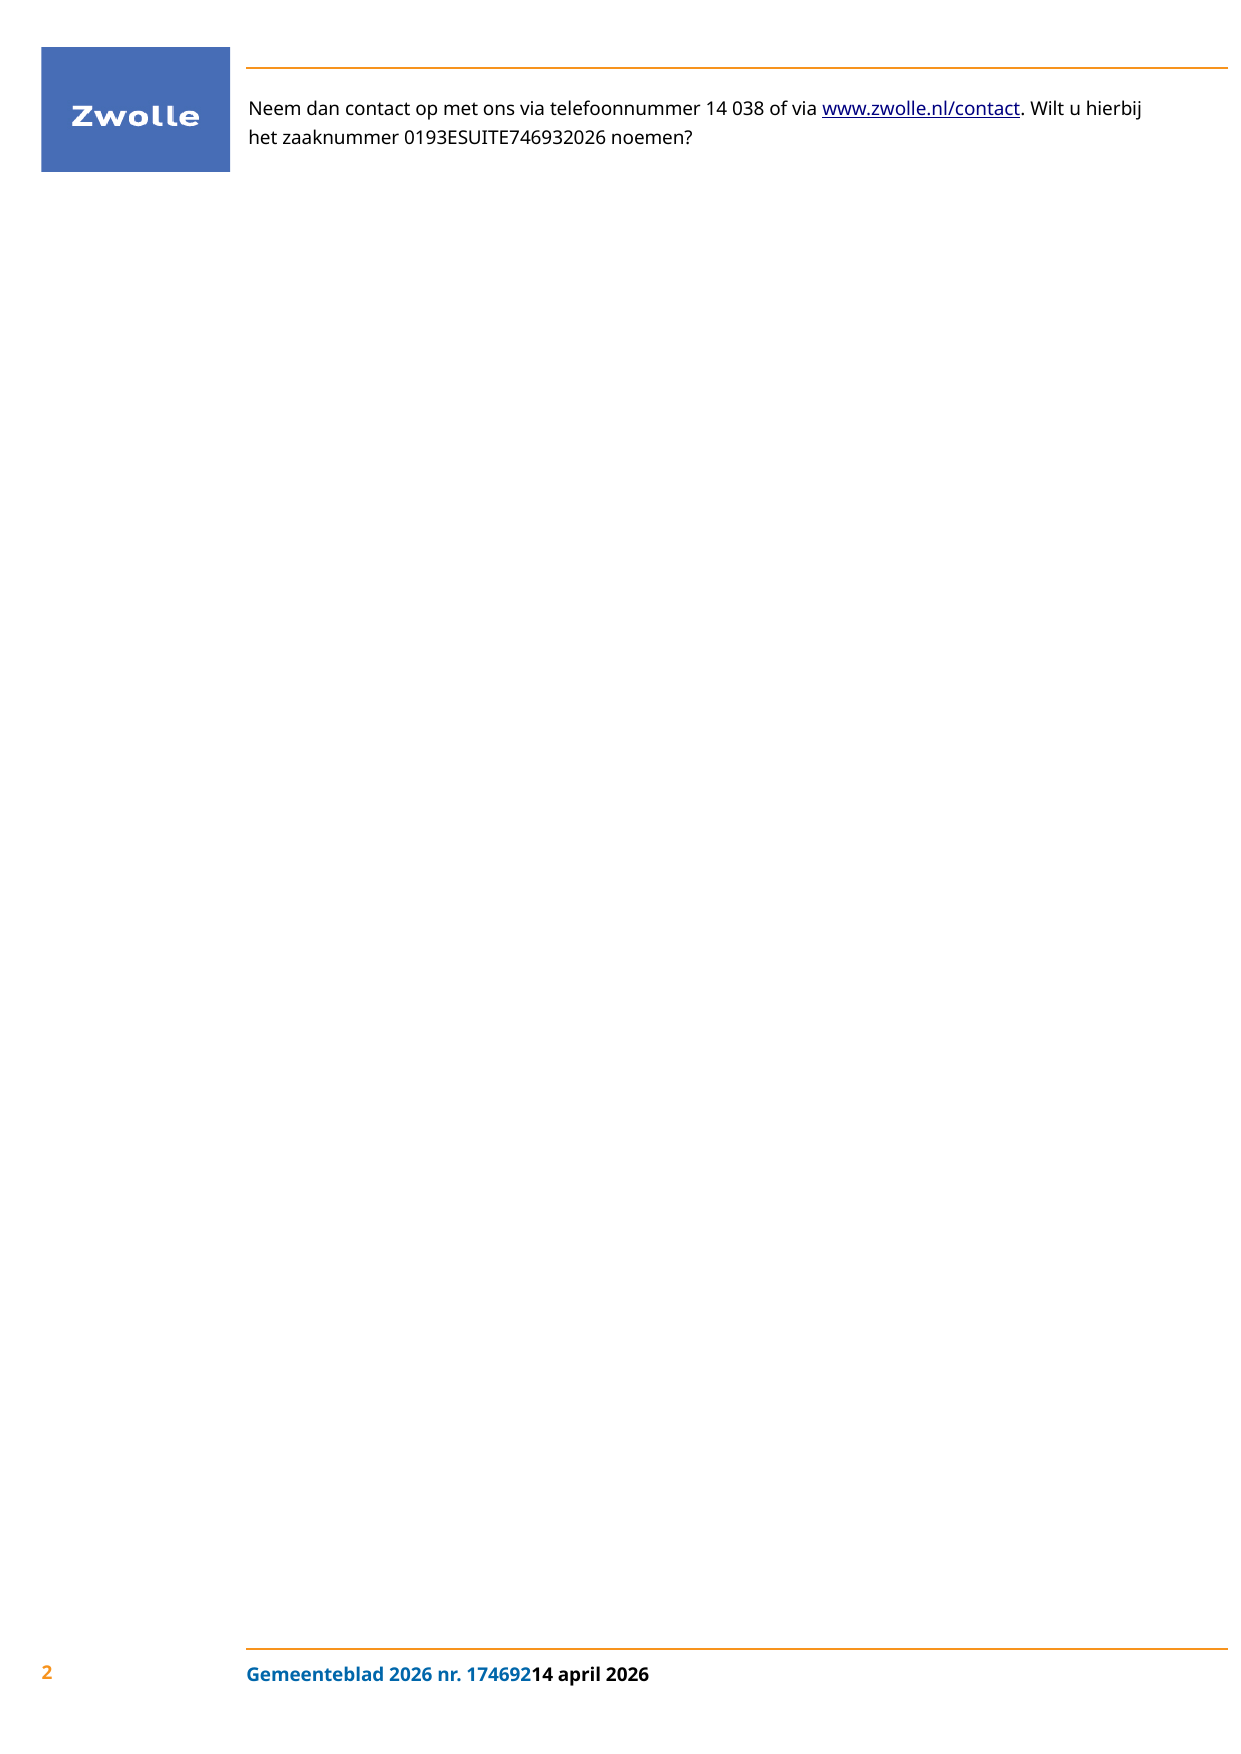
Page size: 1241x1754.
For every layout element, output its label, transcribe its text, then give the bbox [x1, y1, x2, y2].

text Neem dan contact op met ons via telefoonnummer 14 038 of via www.zwolle.nl/contact. Wilt u hierbij het zaaknummer 0193ESUITE746932026 noemen? [248, 95, 1152, 150]
picture [41, 47, 231, 172]
